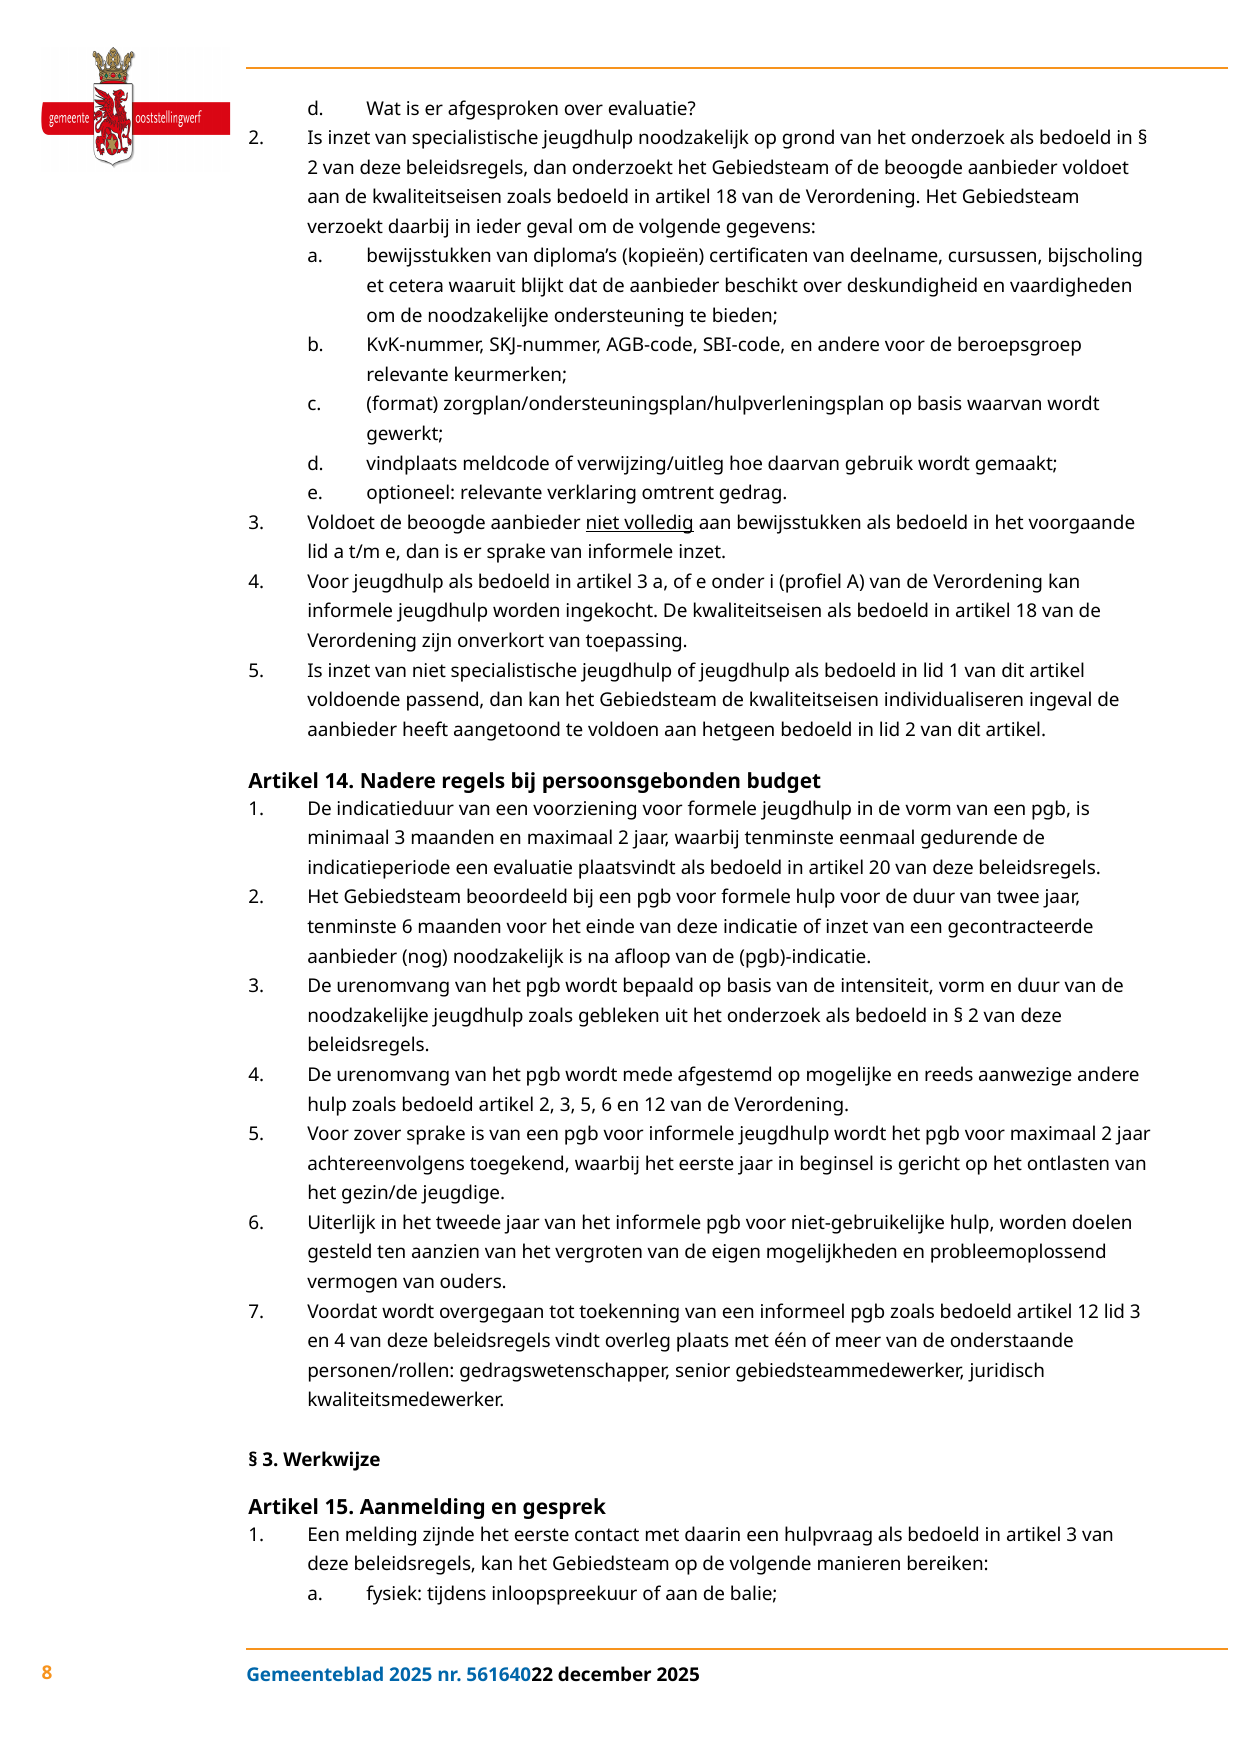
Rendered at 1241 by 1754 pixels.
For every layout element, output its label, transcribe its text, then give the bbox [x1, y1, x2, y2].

text Artikel 14. Nadere regels bij persoonsgebonden budget [248, 766, 1152, 795]
text Artikel 15. Aanmelding en gesprek [248, 1492, 1152, 1521]
list De urenomvang van het pgb wordt mede afgestemd op mogelijke en reeds aanwezige andere hulp zoals bedoeld artikel 2, 3, 5, 6 en 12 van de Verordening. [248, 1061, 1152, 1116]
list bewijsstukken van diploma’s (kopieën) certificaten van deelname, cursussen, bijscholing et cetera waaruit blijkt dat de aanbieder beschikt over deskundigheid en vaardigheden om de noodzakelijke ondersteuning te bieden; [307, 243, 1152, 328]
list Voor jeugdhulp als bedoeld in artikel 3 a, of e onder i (profiel A) van de Verordening kan informele jeugdhulp worden ingekocht. De kwaliteitseisen als bedoeld in artikel 18 van de Verordening zijn onverkort van toepassing. [248, 568, 1152, 653]
list De urenomvang van het pgb wordt bepaald op basis van de intensiteit, vorm en duur van de noodzakelijke jeugdhulp zoals gebleken uit het onderzoek als bedoeld in § 2 van deze beleidsregels. [248, 972, 1152, 1057]
list Voldoet de beoogde aanbieder niet volledig aan bewijsstukken als bedoeld in het voorgaande lid a t/m e, dan is er sprake van informele inzet. [248, 509, 1152, 564]
list De indicatieduur van een voorziening voor formele jeugdhulp in de vorm van een pgb, is minimaal 3 maanden en maximaal 2 jaar, waarbij tenminste eenmaal gedurende de indicatieperiode een evaluatie plaatsvindt als bedoeld in artikel 20 van deze beleidsregels. [248, 795, 1152, 880]
list Voordat wordt overgegaan tot toekenning van een informeel pgb zoals bedoeld artikel 12 lid 3 en 4 van deze beleidsregels vindt overleg plaats met één of meer van de onderstaande personen/rollen: gedragswetenschapper, senior gebiedsteammedewerker, juridisch kwaliteitsmedewerker. [248, 1298, 1152, 1412]
picture [41, 47, 231, 172]
list Is inzet van specialistische jeugdhulp noodzakelijk op grond van het onderzoek als bedoeld in § 2 van deze beleidsregels, dan onderzoekt het Gebiedsteam of de beoogde aanbieder voldoet aan de kwaliteitseisen zoals bedoeld in artikel 18 van de Verordening. Het Gebiedsteam verzoekt daarbij in ieder geval om de volgende gegevens: [248, 124, 1152, 239]
list Is inzet van niet specialistische jeugdhulp of jeugdhulp als bedoeld in lid 1 van dit artikel voldoende passend, dan kan het Gebiedsteam de kwaliteitseisen individualiseren ingeval de aanbieder heeft aangetoond te voldoen aan hetgeen bedoeld in lid 2 van dit artikel. [248, 657, 1152, 742]
list fysiek: tijdens inloopspreekuur of aan de balie; [307, 1580, 1152, 1606]
list Uiterlijk in het tweede jaar van het informele pgb voor niet-gebruikelijke hulp, worden doelen gesteld ten aanzien van het vergroten van de eigen mogelijkheden en probleemoplossend vermogen van ouders. [248, 1209, 1152, 1294]
list Een melding zijnde het eerste contact met daarin een hulpvraag als bedoeld in artikel 3 van deze beleidsregels, kan het Gebiedsteam op de volgende manieren bereiken: [248, 1521, 1152, 1576]
list Voor zover sprake is van een pgb voor informele jeugdhulp wordt het pgb voor maximaal 2 jaar achtereenvolgens toegekend, waarbij het eerste jaar in beginsel is gericht op het ontlasten van het gezin/de jeugdige. [248, 1120, 1152, 1205]
list optioneel: relevante verklaring omtrent gedrag. [307, 479, 1152, 505]
list Het Gebiedsteam beoordeeld bij een pgb voor formele hulp voor de duur van twee jaar, tenminste 6 maanden voor het einde van deze indicatie of inzet van een gecontracteerde aanbieder (nog) noodzakelijk is na afloop van de (pgb)-indicatie. [248, 884, 1152, 968]
list vindplaats meldcode of verwijzing/uitleg hoe daarvan gebruik wordt gemaakt; [307, 450, 1152, 476]
list Wat is er afgesproken over evaluatie? [307, 95, 1152, 121]
list (format) zorgplan/ondersteuningsplan/hulpverleningsplan op basis waarvan wordt gewerkt; [307, 391, 1152, 446]
list KvK-nummer, SKJ-nummer, AGB-code, SBI-code, en andere voor de beroepsgroep relevante keurmerken; [307, 331, 1152, 387]
text § 3. Werkwijze [248, 1446, 1152, 1471]
